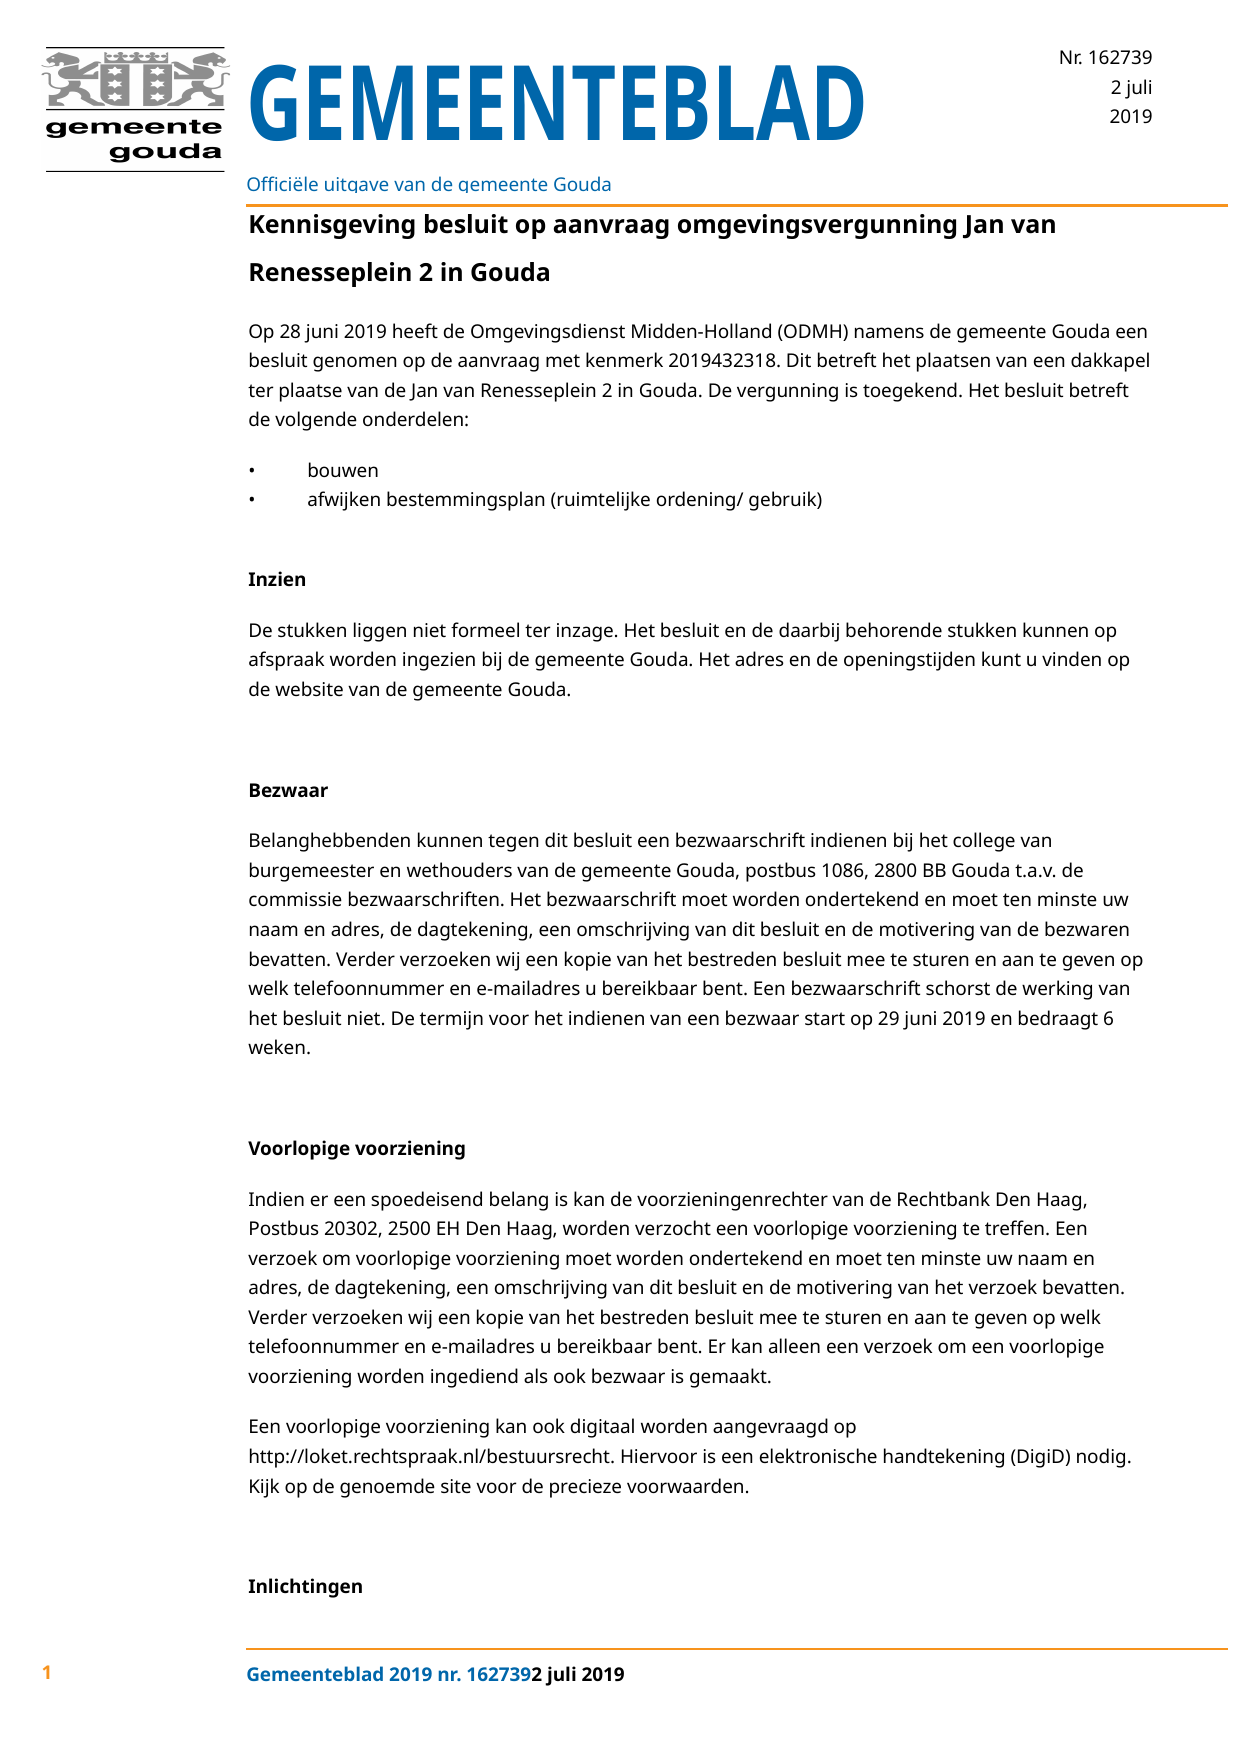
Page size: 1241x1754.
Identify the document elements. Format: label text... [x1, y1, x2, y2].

text Belanghebbenden kunnen tegen dit besluit een bezwaarschrift indienen bij het college van burgemeester en wethouders van de gemeente Gouda, postbus 1086, 2800 BB Gouda t.a.v. de commissie bezwaarschriften. Het bezwaarschrift moet worden ondertekend en moet ten minste uw naam en adres, de dagtekening, een omschrijving van dit besluit en de motivering van de bezwaren bevatten. Verder verzoeken wij een kopie van het bestreden besluit mee te sturen en aan te geven op welk telefoonnummer en e-mailadres u bereikbaar bent. Een bezwaarschrift schorst de werking van het besluit niet. De termijn voor het indienen van een bezwaar start op 29 juni 2019 en bedraagt 6 weken. [248, 827, 1152, 1060]
text Indien er een spoedeisend belang is kan de voorzieningenrechter van de Rechtbank Den Haag, Postbus 20302, 2500 EH Den Haag, worden verzocht een voorlopige voorziening te treffen. Een verzoek om voorlopige voorziening moet worden ondertekend en moet ten minste uw naam en adres, de dagtekening, een omschrijving van dit besluit en de motivering van het verzoek bevatten. Verder verzoeken wij een kopie van het bestreden besluit mee te sturen en aan te geven op welk telefoonnummer en e-mailadres u bereikbaar bent. Er kan alleen een verzoek om een voorlopige voorziening worden ingediend als ook bezwaar is gemaakt. [248, 1186, 1152, 1389]
text Bezwaar [248, 777, 1152, 803]
picture [41, 47, 231, 172]
list bouwen [248, 457, 1152, 483]
text Een voorlopige voorziening kan ook digitaal worden aangevraagd op http://loket.rechtspraak.nl/bestuursrecht. Hiervoor is een elektronische handtekening (DigiD) nodig. Kijk op de genoemde site voor de precieze voorwaarden. [248, 1414, 1152, 1499]
text De stukken liggen niet formeel ter inzage. Het besluit en de daarbij behorende stukken kunnen op afspraak worden ingezien bij de gemeente Gouda. Het adres en de openingstijden kunt u vinden op de website van de gemeente Gouda. [248, 617, 1152, 702]
text Op 28 juni 2019 heeft de Omgevingsdienst Midden-Holland (ODMH) namens de gemeente Gouda een besluit genomen op de aanvraag met kenmerk 2019432318. Dit betreft het plaatsen van een dakkapel ter plaatse van de Jan van Renesseplein 2 in Gouda. De vergunning is toegekend. Het besluit betreft de volgende onderdelen: [248, 318, 1152, 432]
text Voorlopige voorziening [248, 1135, 1152, 1161]
text Kennisgeving besluit op aanvraag omgevingsvergunning Jan van Renesseplein 2 in Gouda [248, 207, 1152, 288]
text Inlichtingen [248, 1574, 1152, 1599]
text Inzien [248, 567, 1152, 592]
list afwijken bestemmingsplan (ruimtelijke ordening/ gebruik) [248, 487, 1152, 512]
